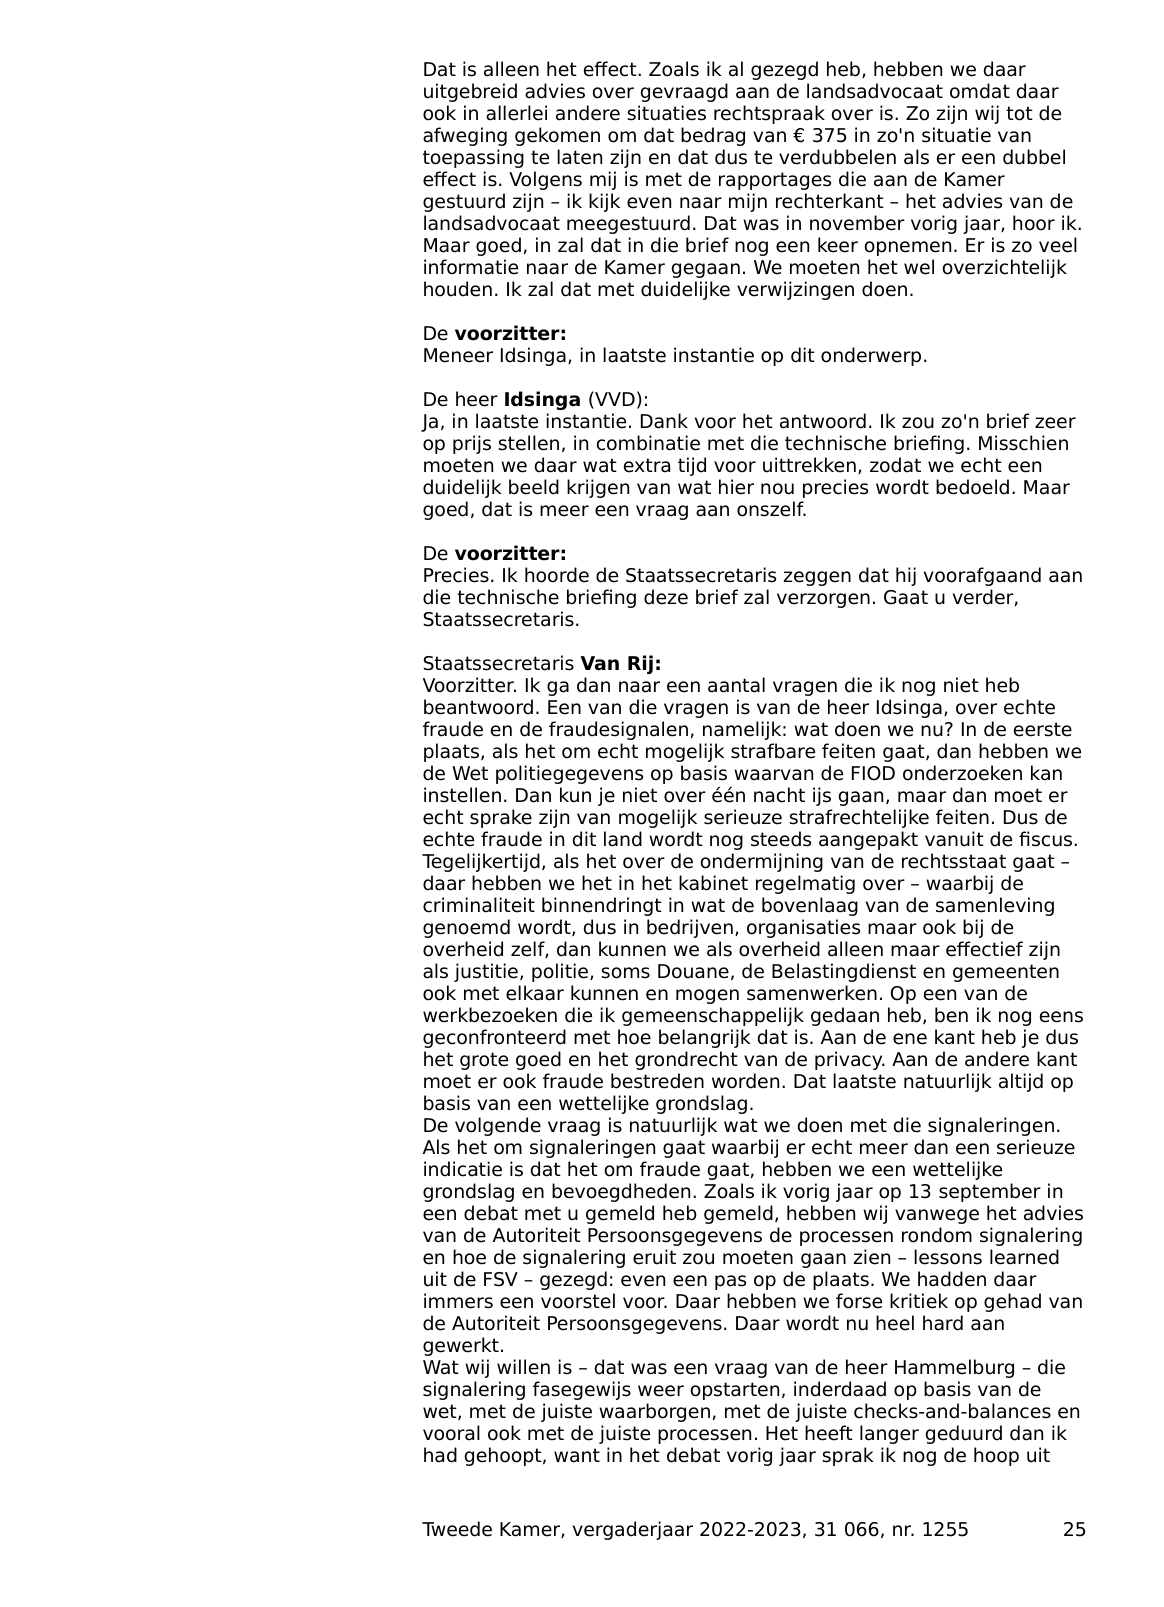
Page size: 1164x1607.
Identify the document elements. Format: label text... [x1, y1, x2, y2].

text Wat wij willen is – dat was een vraag van de heer Hammelburg – die signalering fasegewijs weer opstarten, inderdaad op basis van de wet, met de juiste waarborgen, met de juiste checks-and-balances en vooral ook met de juiste processen. Het heeft langer geduurd dan ik had gehoopt, want in het debat vorig jaar sprak ik nog de hoop uit [422, 1357, 1087, 1467]
text Staatssecretaris Van Rij: [422, 653, 1087, 675]
text Tegelijkertijd, als het over de ondermijning van de rechtsstaat gaat – daar hebben we het in het kabinet regelmatig over – waarbij de criminaliteit binnendringt in wat de bovenlaag van de samenleving genoemd wordt, dus in bedrijven, organisaties maar ook bij de overheid zelf, dan kunnen we als overheid alleen maar effectief zijn als justitie, politie, soms Douane, de Belastingdienst en gemeenten ook met elkaar kunnen en mogen samenwerken. Op een van de werkbezoeken die ik gemeenschappelijk gedaan heb, ben ik nog eens geconfronteerd met hoe belangrijk dat is. Aan de ene kant heb je dus het grote goed en het grondrecht van de privacy. Aan de andere kant moet er ook fraude bestreden worden. Dat laatste natuurlijk altijd op basis van een wettelijke grondslag. [422, 851, 1087, 1115]
text Voorzitter. Ik ga dan naar een aantal vragen die ik nog niet heb beantwoord. Een van die vragen is van de heer Idsinga, over echte fraude en de fraudesignalen, namelijk: wat doen we nu? In de eerste plaats, als het om echt mogelijk strafbare feiten gaat, dan hebben we de Wet politiegegevens op basis waarvan de FIOD onderzoeken kan instellen. Dan kun je niet over één nacht ijs gaan, maar dan moet er echt sprake zijn van mogelijk serieuze strafrechtelijke feiten. Dus de echte fraude in dit land wordt nog steeds aangepakt vanuit de fiscus. [422, 675, 1087, 851]
text De voorzitter: [422, 543, 1087, 565]
text Precies. Ik hoorde de Staatssecretaris zeggen dat hij voorafgaand aan die technische briefing deze brief zal verzorgen. Gaat u verder, Staatssecretaris. [422, 565, 1087, 631]
text De heer Idsinga (VVD): [422, 389, 1087, 411]
text Meneer Idsinga, in laatste instantie op dit onderwerp. [422, 345, 1087, 367]
text Ja, in laatste instantie. Dank voor het antwoord. Ik zou zo'n brief zeer op prijs stellen, in combinatie met die technische briefing. Misschien moeten we daar wat extra tijd voor uittrekken, zodat we echt een duidelijk beeld krijgen van wat hier nou precies wordt bedoeld. Maar goed, dat is meer een vraag aan onszelf. [422, 411, 1087, 521]
text De voorzitter: [422, 323, 1087, 345]
text Dat is alleen het effect. Zoals ik al gezegd heb, hebben we daar uitgebreid advies over gevraagd aan de landsadvocaat omdat daar ook in allerlei andere situaties rechtspraak over is. Zo zijn wij tot de afweging gekomen om dat bedrag van € 375 in zo'n situatie van toepassing te laten zijn en dat dus te verdubbelen als er een dubbel effect is. Volgens mij is met de rapportages die aan de Kamer gestuurd zijn – ik kijk even naar mijn rechterkant – het advies van de landsadvocaat meegestuurd. Dat was in november vorig jaar, hoor ik. Maar goed, in zal dat in die brief nog een keer opnemen. Er is zo veel informatie naar de Kamer gegaan. We moeten het wel overzichtelijk houden. Ik zal dat met duidelijke verwijzingen doen. [422, 59, 1087, 301]
text De volgende vraag is natuurlijk wat we doen met die signaleringen. Als het om signaleringen gaat waarbij er echt meer dan een serieuze indicatie is dat het om fraude gaat, hebben we een wettelijke grondslag en bevoegdheden. Zoals ik vorig jaar op 13 september in een debat met u gemeld heb gemeld, hebben wij vanwege het advies van de Autoriteit Persoonsgegevens de processen rondom signalering en hoe de signalering eruit zou moeten gaan zien – lessons learned uit de FSV – gezegd: even een pas op de plaats. We hadden daar immers een voorstel voor. Daar hebben we forse kritiek op gehad van de Autoriteit Persoonsgegevens. Daar wordt nu heel hard aan gewerkt. [422, 1115, 1087, 1357]
